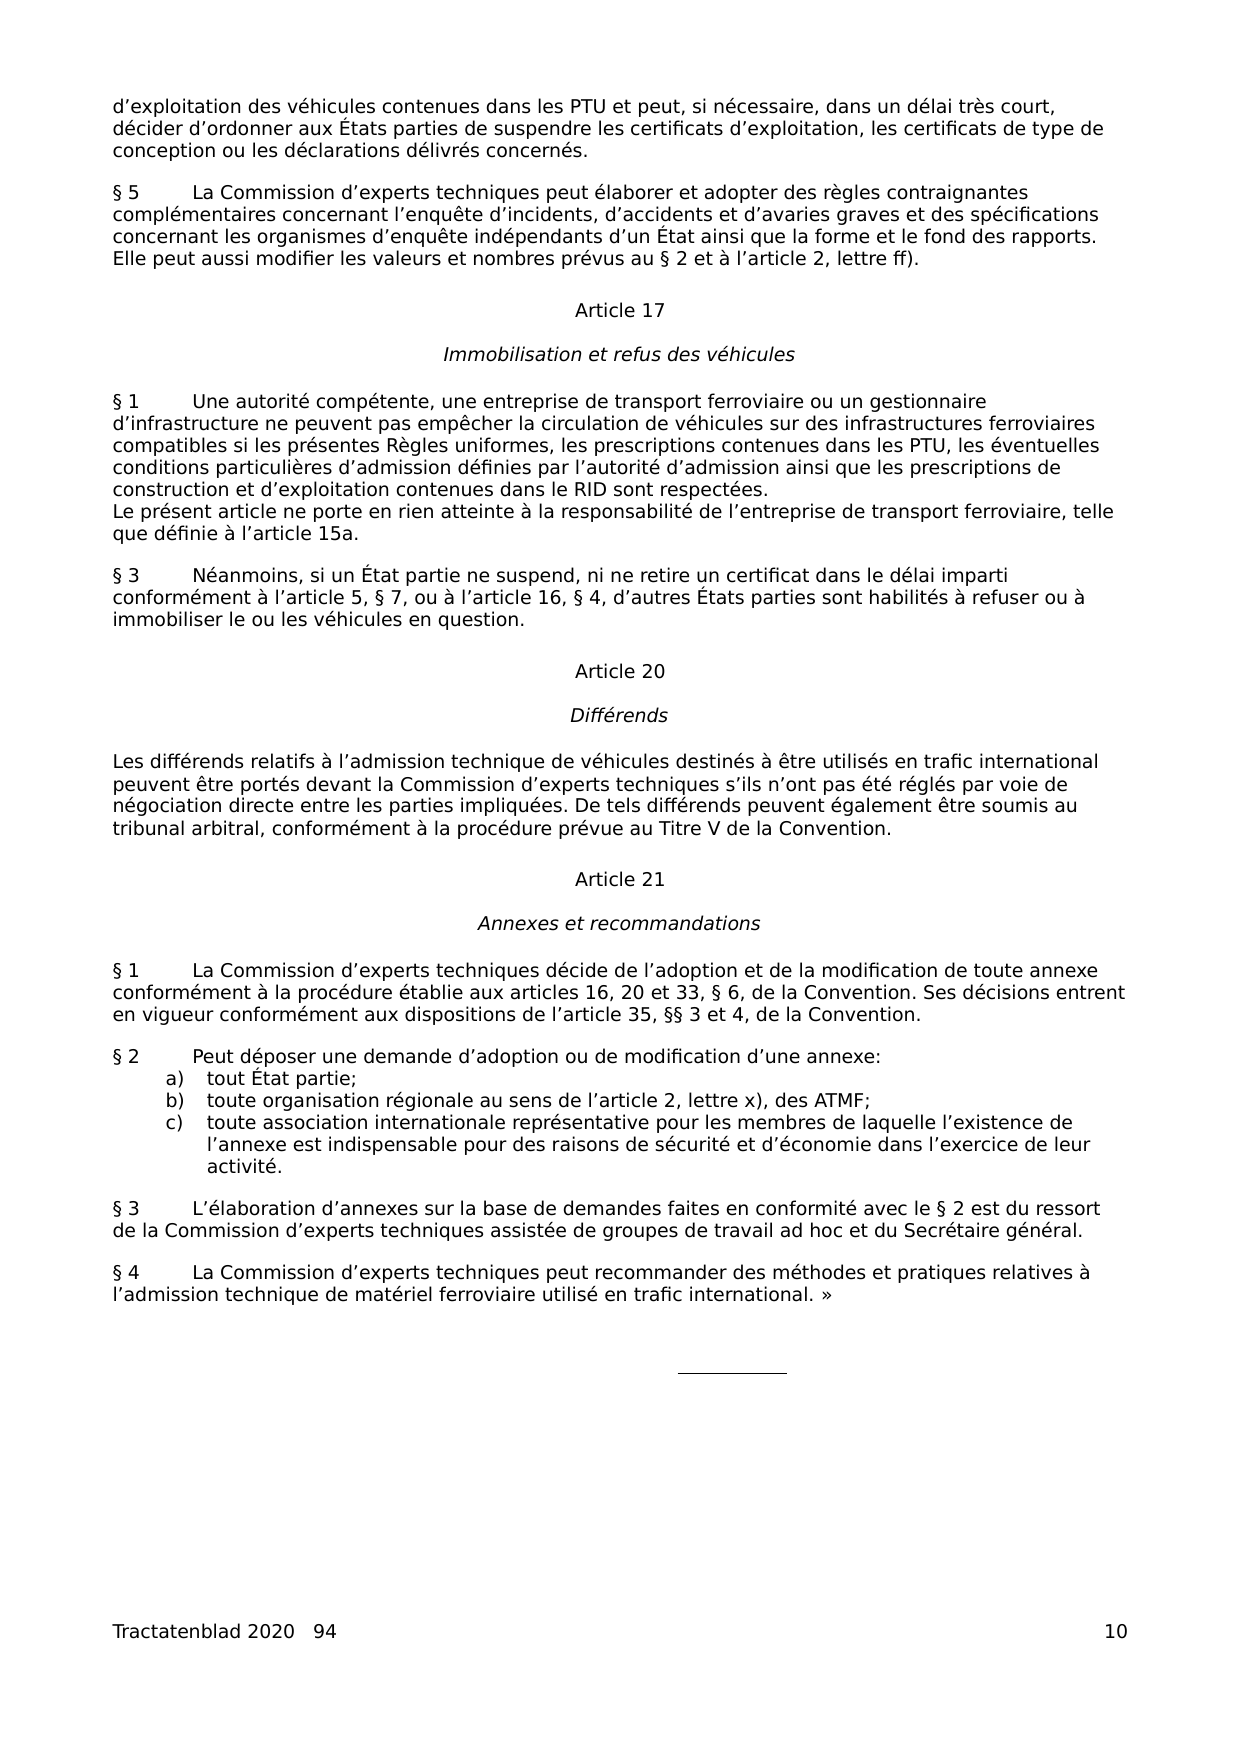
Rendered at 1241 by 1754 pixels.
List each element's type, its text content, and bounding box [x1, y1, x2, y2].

text § 1 Une autorité compétente, une entreprise de transport ferroviaire ou un gestionnaire d’infrastructure ne peuvent pas empêcher la circulation de véhicules sur des infrastructures ferroviaires compatibles si les présentes Règles uniformes, les prescriptions contenues dans les PTU, les éventuelles conditions particulières d’admission définies par l’autorité d’admission ainsi que les prescriptions de construction et d’exploitation contenues dans le RID sont respectées. [112, 391, 1128, 501]
subtitle Article 21 Annexes et recommandations [112, 869, 1128, 935]
text c) toute association internationale représentative pour les membres de laquelle l’existence de l’annexe est indispensable pour des raisons de sécurité et d’économie dans l’exercice de leur activité. [165, 1112, 1128, 1178]
text b) toute organisation régionale au sens de l’article 2, lettre x), des ATMF; [165, 1090, 1128, 1112]
text Les différends relatifs à l’admission technique de véhicules destinés à être utilisés en trafic international peuvent être portés devant la Commission d’experts techniques s’ils n’ont pas été réglés par voie de négociation directe entre les parties impliquées. De tels différends peuvent également être soumis au tribunal arbitral, conformément à la procédure prévue au Titre V de la Convention. [112, 751, 1128, 839]
text § 3 Néanmoins, si un État partie ne suspend, ni ne retire un certificat dans le délai imparti conformément à l’article 5, § 7, ou à l’article 16, § 4, d’autres États parties sont habilités à refuser ou à immobiliser le ou les véhicules en question. [112, 564, 1128, 631]
text § 1 La Commission d’experts techniques décide de l’adoption et de la modification de toute annexe conformément à la procédure établie aux articles 16, 20 et 33, § 6, de la Convention. Ses décisions entrent en vigueur conformément aux dispositions de l’article 35, §§ 3 et 4, de la Convention. [112, 960, 1128, 1026]
text § 4 La Commission d’experts techniques peut recommander des méthodes et pratiques relatives à l’admission technique de matériel ferroviaire utilisé en trafic international. » [112, 1262, 1128, 1306]
subtitle Article 17 Immobilisation et refus des véhicules [112, 300, 1128, 366]
text Le présent article ne porte en rien atteinte à la responsabilité de l’entreprise de transport ferroviaire, telle que définie à l’article 15a. [112, 501, 1128, 544]
subtitle Article 20 Différends [112, 661, 1128, 726]
text § 5 La Commission d’experts techniques peut élaborer et adopter des règles contraignantes complémentaires concernant l’enquête d’incidents, d’accidents et d’avaries graves et des spécifications concernant les organismes d’enquête indépendants d’un État ainsi que la forme et le fond des rapports. Elle peut aussi modifier les valeurs et nombres prévus au § 2 et à l’article 2, lettre ff). [112, 182, 1128, 270]
text § 3 L’élaboration d’annexes sur la base de demandes faites en conformité avec le § 2 est du ressort de la Commission d’experts techniques assistée de groupes de travail ad hoc et du Secrétaire général. [112, 1198, 1128, 1242]
text § 2 Peut déposer une demande d’adoption ou de modification d’une annexe: [112, 1046, 1128, 1068]
text a) tout État partie; [165, 1068, 1128, 1090]
text d’exploitation des véhicules contenues dans les PTU et peut, si nécessaire, dans un délai très court, décider d’ordonner aux États parties de suspendre les certificats d’exploitation, les certificats de type de conception ou les déclarations délivrés concernés. [112, 96, 1128, 162]
